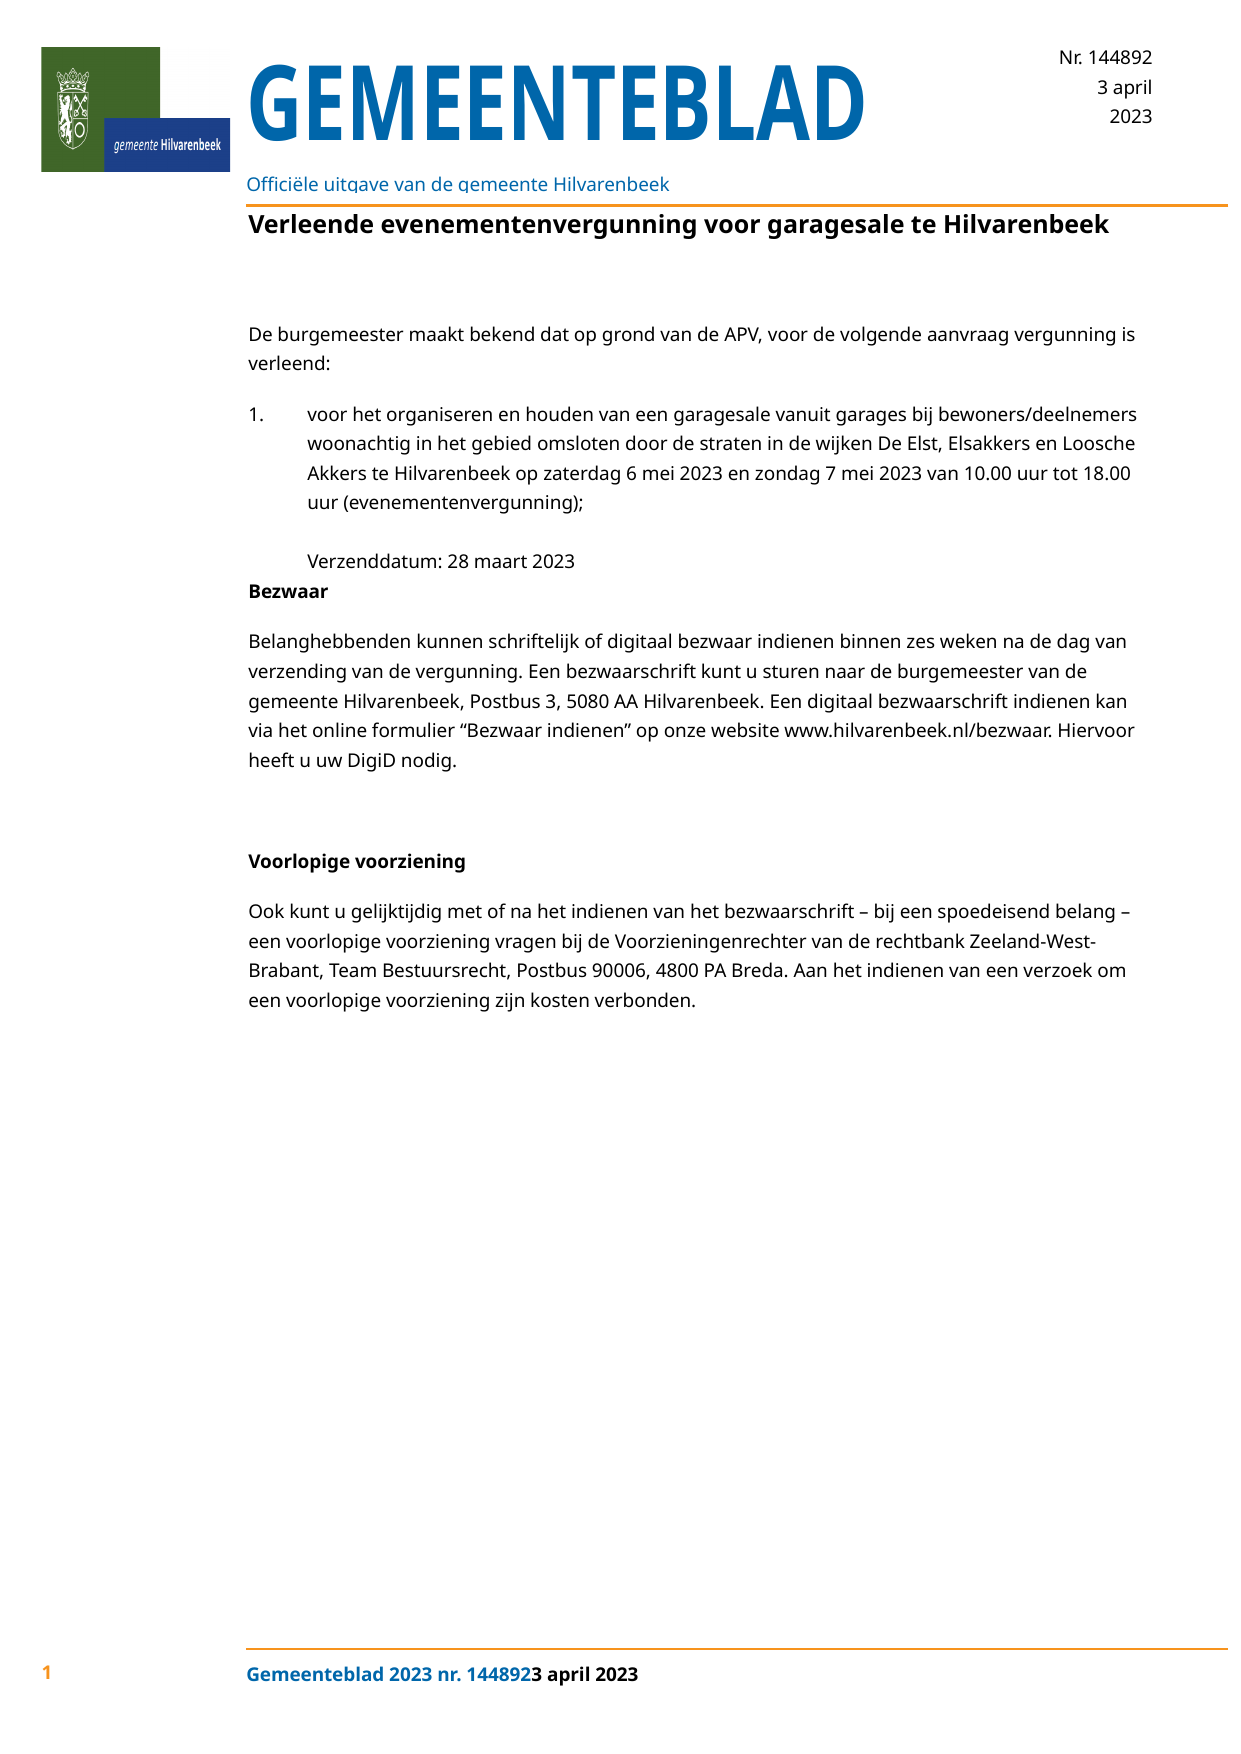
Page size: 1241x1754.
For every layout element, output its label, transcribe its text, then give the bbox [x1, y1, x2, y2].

text De burgemeester maakt bekend dat op grond van de APV, voor de volgende aanvraag vergunning is verleend: [248, 321, 1152, 376]
picture [41, 47, 231, 172]
text Verleende evenementenvergunning voor garagesale te Hilvarenbeek [248, 207, 1152, 241]
text Voorlopige voorziening [248, 848, 1152, 873]
text Belanghebbenden kunnen schriftelijk of digitaal bezwaar indienen binnen zes weken na de dag van verzending van de vergunning. Een bezwaarschrift kunt u sturen naar de burgemeester van de gemeente Hilvarenbeek, Postbus 3, 5080 AA Hilvarenbeek. Een digitaal bezwaarschrift indienen kan via het online formulier “Bezwaar indienen” op onze website www.hilvarenbeek.nl/bezwaar. Hiervoor heeft u uw DigiD nodig. [248, 629, 1152, 773]
list voor het organiseren en houden van een garagesale vanuit garages bij bewoners/deelnemers woonachtig in het gebied omsloten door de straten in de wijken De Elst, Elsakkers en Loosche Akkers te Hilvarenbeek op zaterdag 6 mei 2023 en zondag 7 mei 2023 van 10.00 uur tot 18.00 uur (evenementenvergunning); [248, 401, 1152, 515]
text Bezwaar [248, 578, 1152, 604]
text Ook kunt u gelijktijdig met of na het indienen van het bezwaarschrift – bij een spoedeisend belang – een voorlopige voorziening vragen bij de Voorzieningenrechter van de rechtbank Zeeland-West-Brabant, Team Bestuursrecht, Postbus 90006, 4800 PA Breda. Aan het indienen van een verzoek om een voorlopige voorziening zijn kosten verbonden. [248, 898, 1152, 1013]
list Verzenddatum: 28 maart 2023 [248, 549, 1152, 574]
